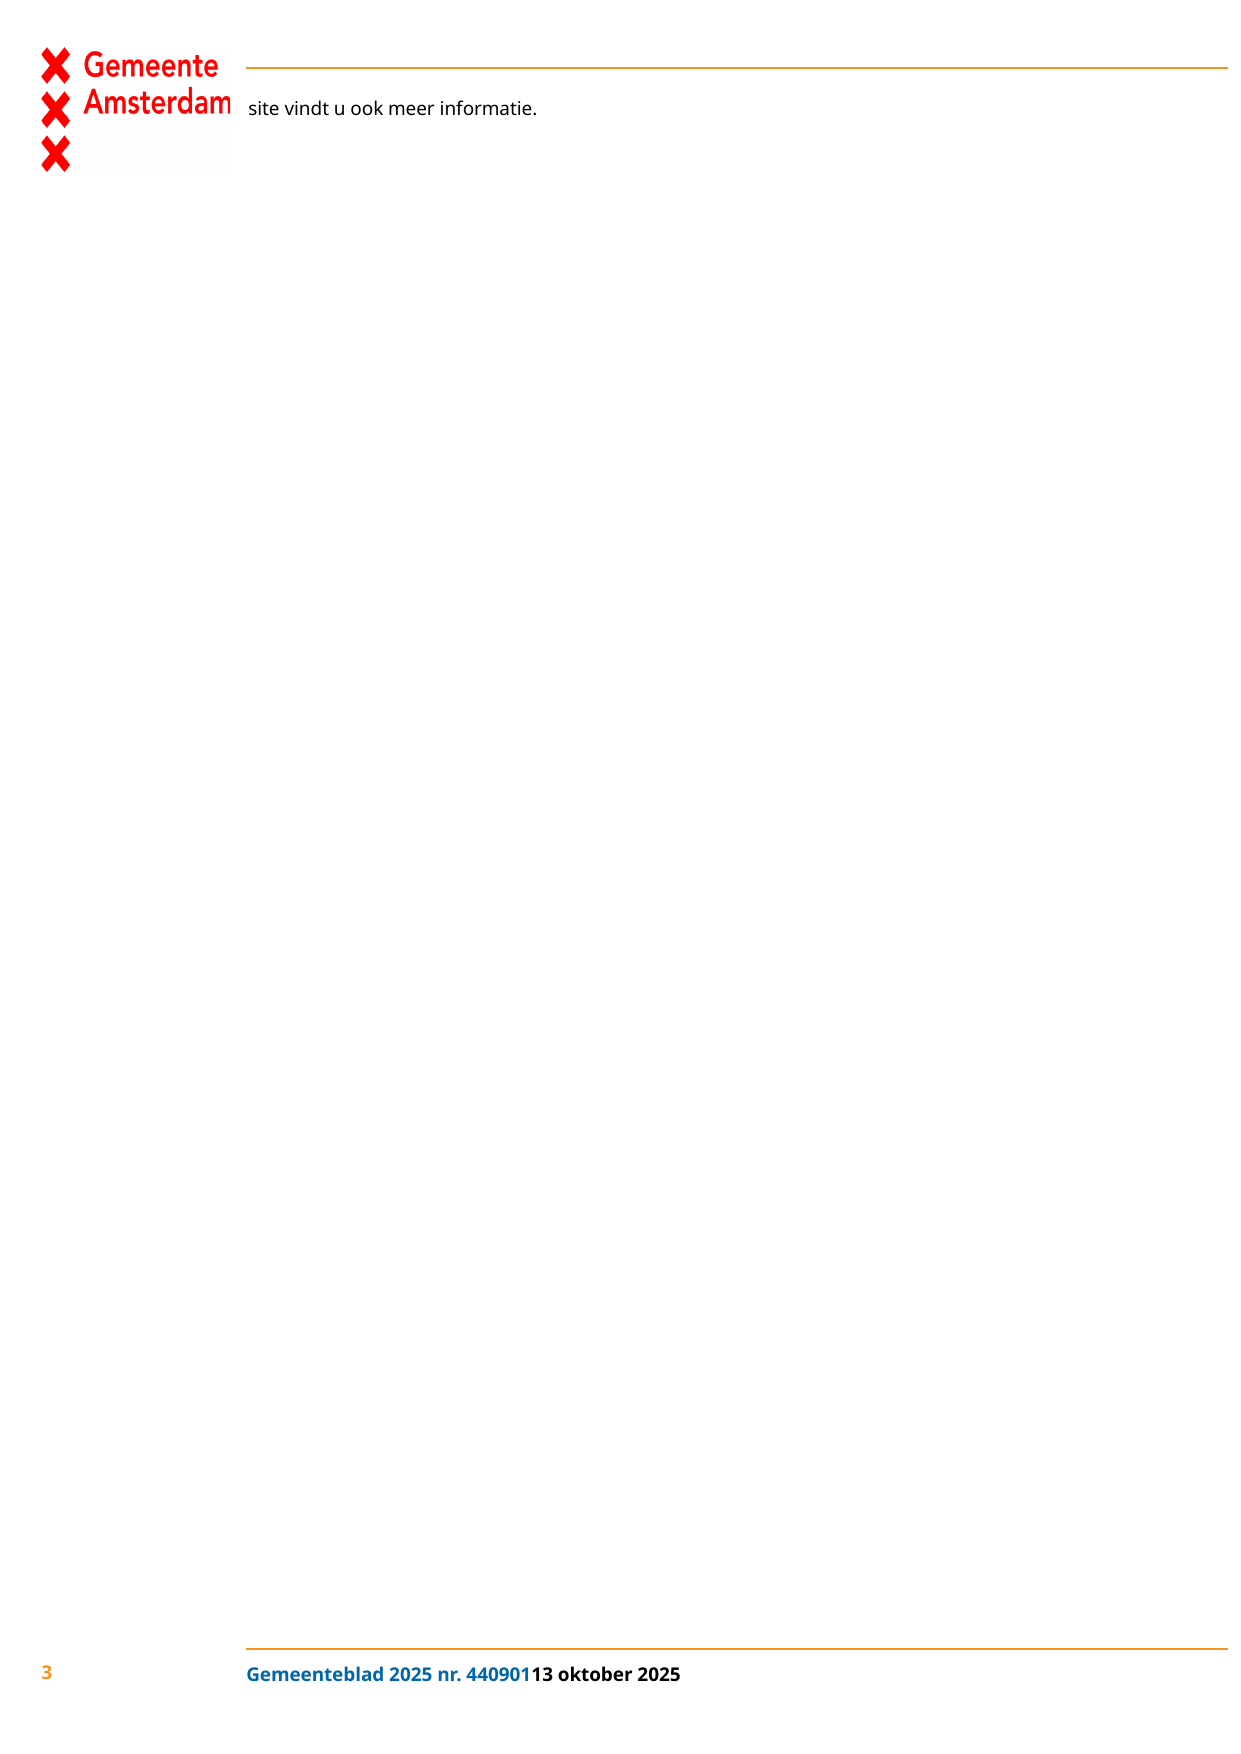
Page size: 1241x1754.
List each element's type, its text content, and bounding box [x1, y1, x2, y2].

text site vindt u ook meer informatie. [248, 95, 1152, 121]
picture [41, 47, 231, 172]
